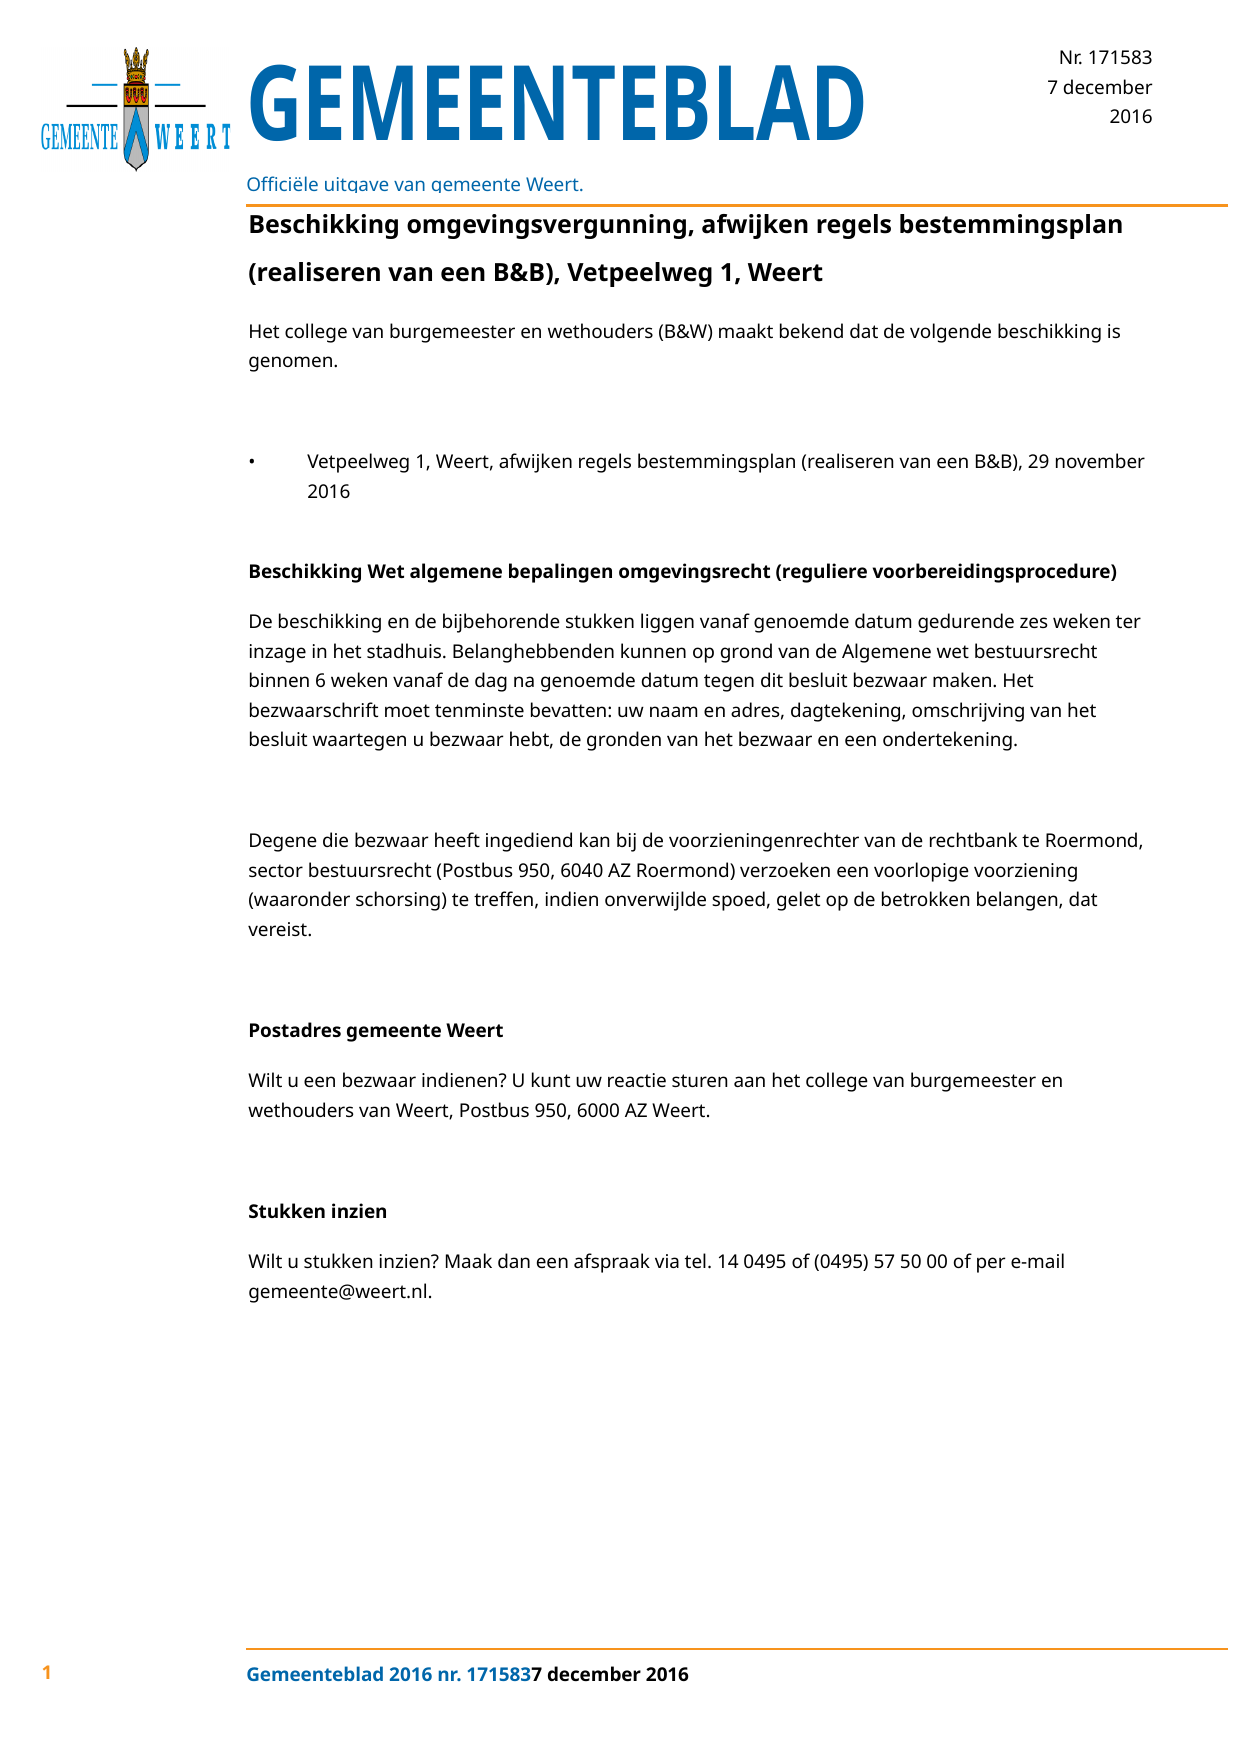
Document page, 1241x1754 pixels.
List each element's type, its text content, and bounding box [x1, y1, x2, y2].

text Het college van burgemeester en wethouders (B&W) maakt bekend dat de volgende beschikking is genomen. [248, 318, 1152, 373]
text Postadres gemeente Weert [248, 1017, 1152, 1043]
list Vetpeelweg 1, Weert, afwijken regels bestemmingsplan (realiseren van een B&B), 29 november 2016 [248, 448, 1152, 504]
text Degene die bezwaar heeft ingediend kan bij de voorzieningenrechter van de rechtbank te Roermond, sector bestuursrecht (Postbus 950, 6040 AZ Roermond) verzoeken een voorlopige voorziening (waaronder schorsing) te treffen, indien onverwijlde spoed, gelet op de betrokken belangen, dat vereist. [248, 827, 1152, 942]
text Stukken inzien [248, 1198, 1152, 1224]
text Beschikking omgevingsvergunning, afwijken regels bestemmingsplan (realiseren van een B&B), Vetpeelweg 1, Weert [248, 207, 1152, 288]
text De beschikking en de bijbehorende stukken liggen vanaf genoemde datum gedurende zes weken ter inzage in het stadhuis. Belanghebbenden kunnen op grond van de Algemene wet bestuursrecht binnen 6 weken vanaf de dag na genoemde datum tegen dit besluit bezwaar maken. Het bezwaarschrift moet tenminste bevatten: uw naam en adres, dagtekening, omschrijving van het besluit waartegen u bezwaar hebt, de gronden van het bezwaar en een ondertekening. [248, 608, 1152, 752]
picture [41, 47, 231, 172]
text Wilt u stukken inzien? Maak dan een afspraak via tel. 14 0495 of (0495) 57 50 00 of per e-mail gemeente@weert.nl. [248, 1248, 1152, 1304]
text Beschikking Wet algemene bepalingen omgevingsrecht (reguliere voorbereidingsprocedure) [248, 558, 1152, 584]
text Wilt u een bezwaar indienen? U kunt uw reactie sturen aan het college van burgemeester en wethouders van Weert, Postbus 950, 6000 AZ Weert. [248, 1067, 1152, 1123]
